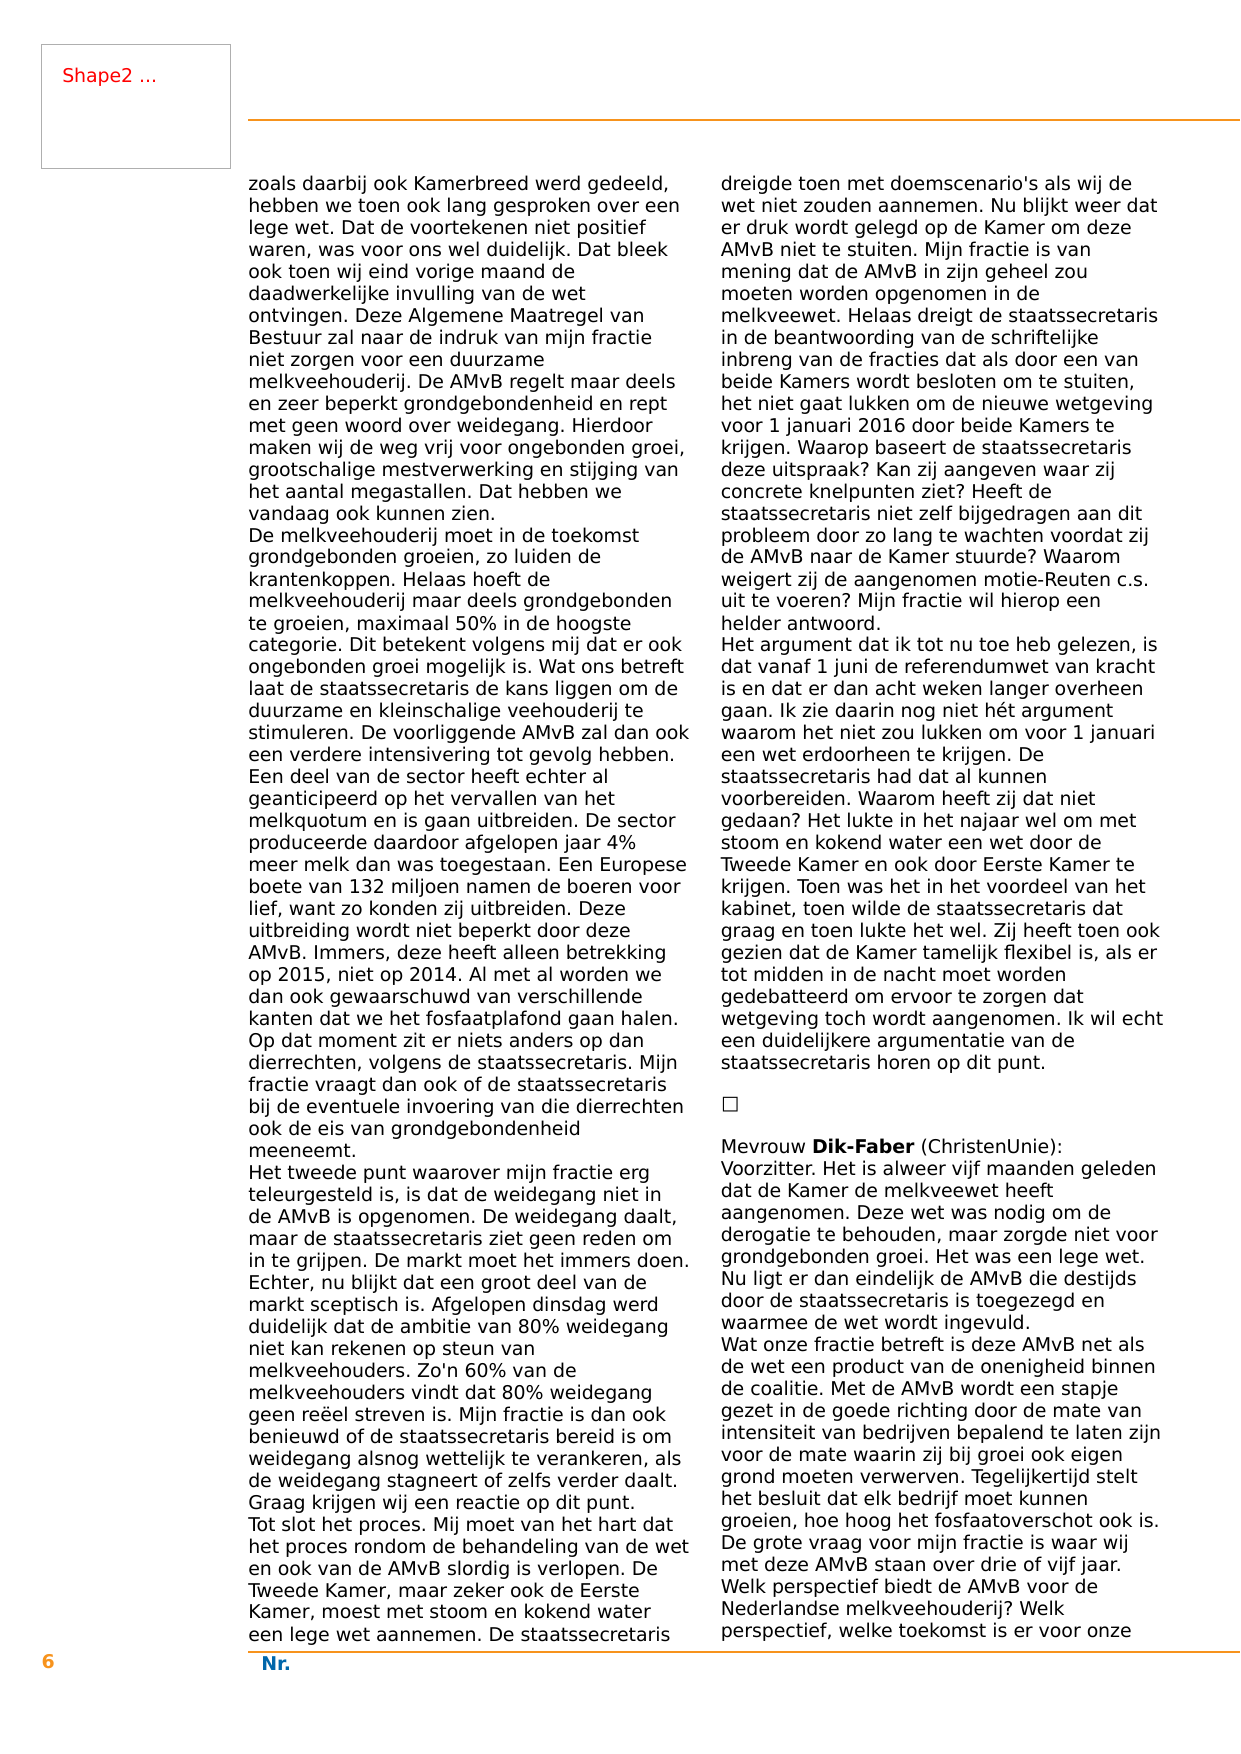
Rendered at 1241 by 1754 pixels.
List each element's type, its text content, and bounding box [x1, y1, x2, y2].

text Het tweede punt waarover mijn fractie erg teleurgesteld is, is dat de weidegang niet in de AMvB is opgenomen. De weidegang daalt, maar de staatssecretaris ziet geen reden om in te grijpen. De markt moet het immers doen. Echter, nu blijkt dat een groot deel van de markt sceptisch is. Afgelopen dinsdag werd duidelijk dat de ambitie van 80% weidegang niet kan rekenen op steun van melkveehouders. Zo'n 60% van de melkveehouders vindt dat 80% weidegang geen reëel streven is. Mijn fractie is dan ook benieuwd of de staatssecretaris bereid is om weidegang alsnog wettelijk te verankeren, als de weidegang stagneert of zelfs verder daalt. Graag krijgen wij een reactie op dit punt. [248, 1162, 691, 1513]
text Tot slot het proces. Mij moet van het hart dat het proces rondom de behandeling van de wet en ook van de AMvB slordig is verlopen. De Tweede Kamer, maar zeker ook de Eerste Kamer, moest met stoom en kokend water een lege wet aannemen. De staatssecretaris [248, 1513, 691, 1645]
text Voorzitter. Het is alweer vijf maanden geleden dat de Kamer de melkveewet heeft aangenomen. Deze wet was nodig om de derogatie te behouden, maar zorgde niet voor grondgebonden groei. Het was een lege wet. Nu ligt er dan eindelijk de AMvB die destijds door de staatssecretaris is toegezegd en waarmee de wet wordt ingevuld. [721, 1158, 1163, 1334]
text Mevrouw Dik-Faber (ChristenUnie): [721, 1136, 1163, 1158]
text Wat onze fractie betreft is deze AMvB net als de wet een product van de onenigheid binnen de coalitie. Met de AMvB wordt een stapje gezet in de goede richting door de mate van intensiteit van bedrijven bepalend te laten zijn voor de mate waarin zij bij groei ook eigen grond moeten verwerven. Tegelijkertijd stelt het besluit dat elk bedrijf moet kunnen groeien, hoe hoog het fosfaatoverschot ook is. De grote vraag voor mijn fractie is waar wij met deze AMvB staan over drie of vijf jaar. Welk perspectief biedt de AMvB voor de Nederlandse melkveehouderij? Welk perspectief, welke toekomst is er voor onze [721, 1334, 1163, 1641]
text Het argument dat ik tot nu toe heb gelezen, is dat vanaf 1 juni de referendumwet van kracht is en dat er dan acht weken langer overheen gaan. Ik zie daarin nog niet hét argument waarom het niet zou lukken om voor 1 januari een wet erdoorheen te krijgen. De staatssecretaris had dat al kunnen voorbereiden. Waarom heeft zij dat niet gedaan? Het lukte in het najaar wel om met stoom en kokend water een wet door de Tweede Kamer en ook door Eerste Kamer te krijgen. Toen was het in het voordeel van het kabinet, toen wilde de staatssecretaris dat graag en toen lukte het wel. Zij heeft toen ook gezien dat de Kamer tamelijk flexibel is, als er tot midden in de nacht moet worden gedebatteerd om ervoor te zorgen dat wetgeving toch wordt aangenomen. Ik wil echt een duidelijkere argumentatie van de staatssecretaris horen op dit punt. [721, 634, 1163, 1074]
text De melkveehouderij moet in de toekomst grondgebonden groeien, zo luiden de krantenkoppen. Helaas hoeft de melkveehouderij maar deels grondgebonden te groeien, maximaal 50% in de hoogste categorie. Dit betekent volgens mij dat er ook ongebonden groei mogelijk is. Wat ons betreft laat de staatssecretaris de kans liggen om de duurzame en kleinschalige veehouderij te stimuleren. De voorliggende AMvB zal dan ook een verdere intensivering tot gevolg hebben. Een deel van de sector heeft echter al geanticipeerd op het vervallen van het melkquotum en is gaan uitbreiden. De sector produceerde daardoor afgelopen jaar 4% meer melk dan was toegestaan. Een Europese boete van 132 miljoen namen de boeren voor lief, want zo konden zij uitbreiden. Deze uitbreiding wordt niet beperkt door deze AMvB. Immers, deze heeft alleen betrekking op 2015, niet op 2014. Al met al worden we dan ook gewaarschuwd van verschillende kanten dat we het fosfaatplafond gaan halen. Op dat moment zit er niets anders op dan dierrechten, volgens de staatssecretaris. Mijn fractie vraagt dan ook of de staatssecretaris bij de eventuele invoering van die dierrechten ook de eis van grondgebondenheid meeneemt. [248, 524, 691, 1162]
text zoals daarbij ook Kamerbreed werd gedeeld, hebben we toen ook lang gesproken over een lege wet. Dat de voortekenen niet positief waren, was voor ons wel duidelijk. Dat bleek ook toen wij eind vorige maand de daadwerkelijke invulling van de wet ontvingen. Deze Algemene Maatregel van Bestuur zal naar de indruk van mijn fractie niet zorgen voor een duurzame melkveehouderij. De AMvB regelt maar deels en zeer beperkt grondgebondenheid en rept met geen woord over weidegang. Hierdoor maken wij de weg vrij voor ongebonden groei, grootschalige mestverwerking en stijging van het aantal megastallen. Dat hebben we vandaag ook kunnen zien. [248, 173, 691, 524]
text dreigde toen met doemscenario's als wij de wet niet zouden aannemen. Nu blijkt weer dat er druk wordt gelegd op de Kamer om deze AMvB niet te stuiten. Mijn fractie is van mening dat de AMvB in zijn geheel zou moeten worden opgenomen in de melkveewet. Helaas dreigt de staatssecretaris in de beantwoording van de schriftelijke inbreng van de fracties dat als door een van beide Kamers wordt besloten om te stuiten, het niet gaat lukken om de nieuwe wetgeving voor 1 januari 2016 door beide Kamers te krijgen. Waarop baseert de staatssecretaris deze uitspraak? Kan zij aangeven waar zij concrete knelpunten ziet? Heeft de staatssecretaris niet zelf bijgedragen aan dit probleem door zo lang te wachten voordat zij de AMvB naar de Kamer stuurde? Waarom weigert zij de aangenomen motie-Reuten c.s. uit te voeren? Mijn fractie wil hierop een helder antwoord. [721, 173, 1163, 634]
text ⬜ [721, 1094, 1163, 1116]
